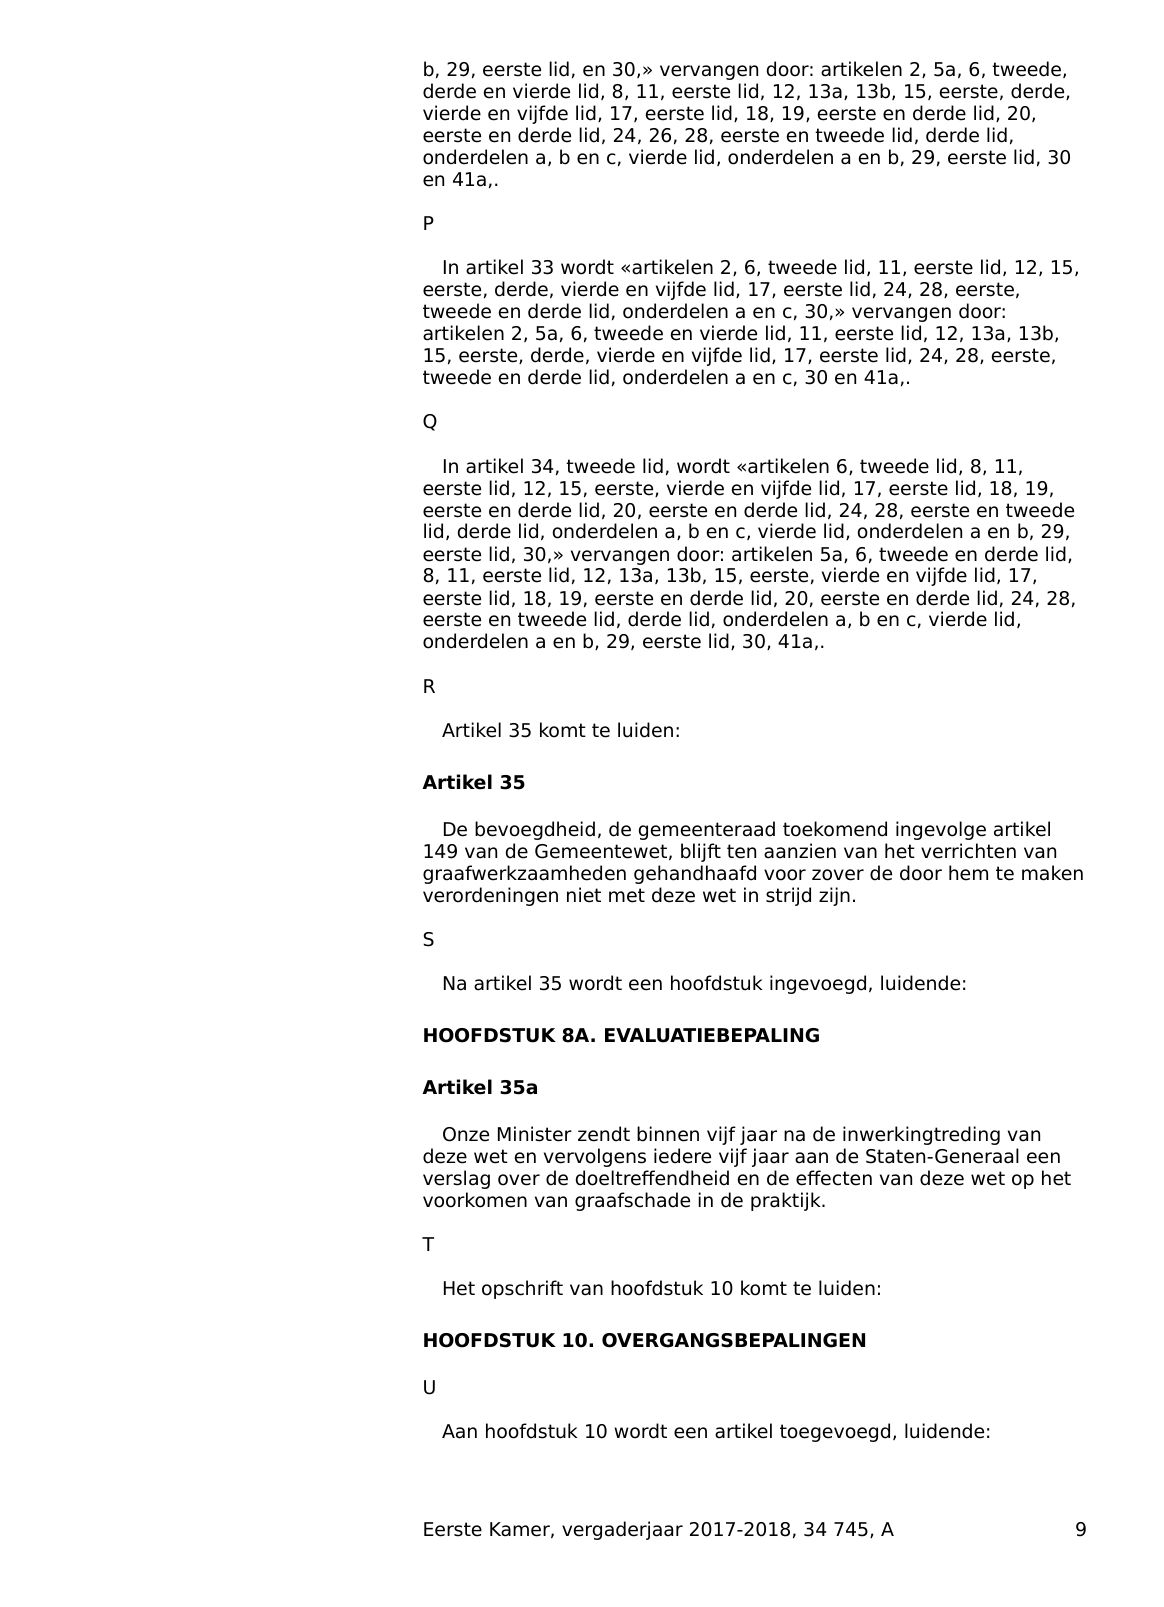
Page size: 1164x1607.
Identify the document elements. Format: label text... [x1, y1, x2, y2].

text Het opschrift van hoofdstuk 10 komt te luiden: [422, 1278, 1087, 1300]
text S [422, 929, 1087, 951]
text Na artikel 35 wordt een hoofdstuk ingevoegd, luidende: [422, 973, 1087, 995]
subtitle Artikel 35 [422, 772, 1087, 794]
text U [422, 1377, 1087, 1399]
text Artikel 35 komt te luiden: [422, 720, 1087, 742]
text Onze Minister zendt binnen vijf jaar na de inwerkingtreding van deze wet en vervolgens iedere vijf jaar aan de Staten-Generaal een verslag over de doeltreffendheid en de effecten van deze wet op het voorkomen van graafschade in de praktijk. [422, 1124, 1087, 1212]
text P [422, 213, 1087, 235]
text In artikel 34, tweede lid, wordt «artikelen 6, tweede lid, 8, 11, eerste lid, 12, 15, eerste, vierde en vijfde lid, 17, eerste lid, 18, 19, eerste en derde lid, 20, eerste en derde lid, 24, 28, eerste en tweede lid, derde lid, onderdelen a, b en c, vierde lid, onderdelen a en b, 29, eerste lid, 30,» vervangen door: artikelen 5a, 6, tweede en derde lid, 8, 11, eerste lid, 12, 13a, 13b, 15, eerste, vierde en vijfde lid, 17, eerste lid, 18, 19, eerste en derde lid, 20, eerste en derde lid, 24, 28, eerste en tweede lid, derde lid, onderdelen a, b en c, vierde lid, onderdelen a en b, 29, eerste lid, 30, 41a,. [422, 456, 1087, 653]
text De bevoegdheid, de gemeenteraad toekomend ingevolge artikel 149 van de Gemeentewet, blijft ten aanzien van het verrichten van graafwerkzaamheden gehandhaafd voor zover de door hem te maken verordeningen niet met deze wet in strijd zijn. [422, 819, 1087, 907]
text R [422, 676, 1087, 697]
text In artikel 33 wordt «artikelen 2, 6, tweede lid, 11, eerste lid, 12, 15, eerste, derde, vierde en vijfde lid, 17, eerste lid, 24, 28, eerste, tweede en derde lid, onderdelen a en c, 30,» vervangen door: artikelen 2, 5a, 6, tweede en vierde lid, 11, eerste lid, 12, 13a, 13b, 15, eerste, derde, vierde en vijfde lid, 17, eerste lid, 24, 28, eerste, tweede en derde lid, onderdelen a en c, 30 en 41a,. [422, 257, 1087, 389]
text b, 29, eerste lid, en 30,» vervangen door: artikelen 2, 5a, 6, tweede, derde en vierde lid, 8, 11, eerste lid, 12, 13a, 13b, 15, eerste, derde, vierde en vijfde lid, 17, eerste lid, 18, 19, eerste en derde lid, 20, eerste en derde lid, 24, 26, 28, eerste en tweede lid, derde lid, onderdelen a, b en c, vierde lid, onderdelen a en b, 29, eerste lid, 30 en 41a,. [422, 59, 1087, 191]
text T [422, 1234, 1087, 1256]
text Aan hoofdstuk 10 wordt een artikel toegevoegd, luidende: [422, 1421, 1087, 1443]
subtitle HOOFDSTUK 8A. EVALUATIEBEPALING [422, 1025, 1087, 1047]
subtitle HOOFDSTUK 10. OVERGANGSBEPALINGEN [422, 1330, 1087, 1352]
subtitle Artikel 35a [422, 1077, 1087, 1099]
text Q [422, 411, 1087, 433]
